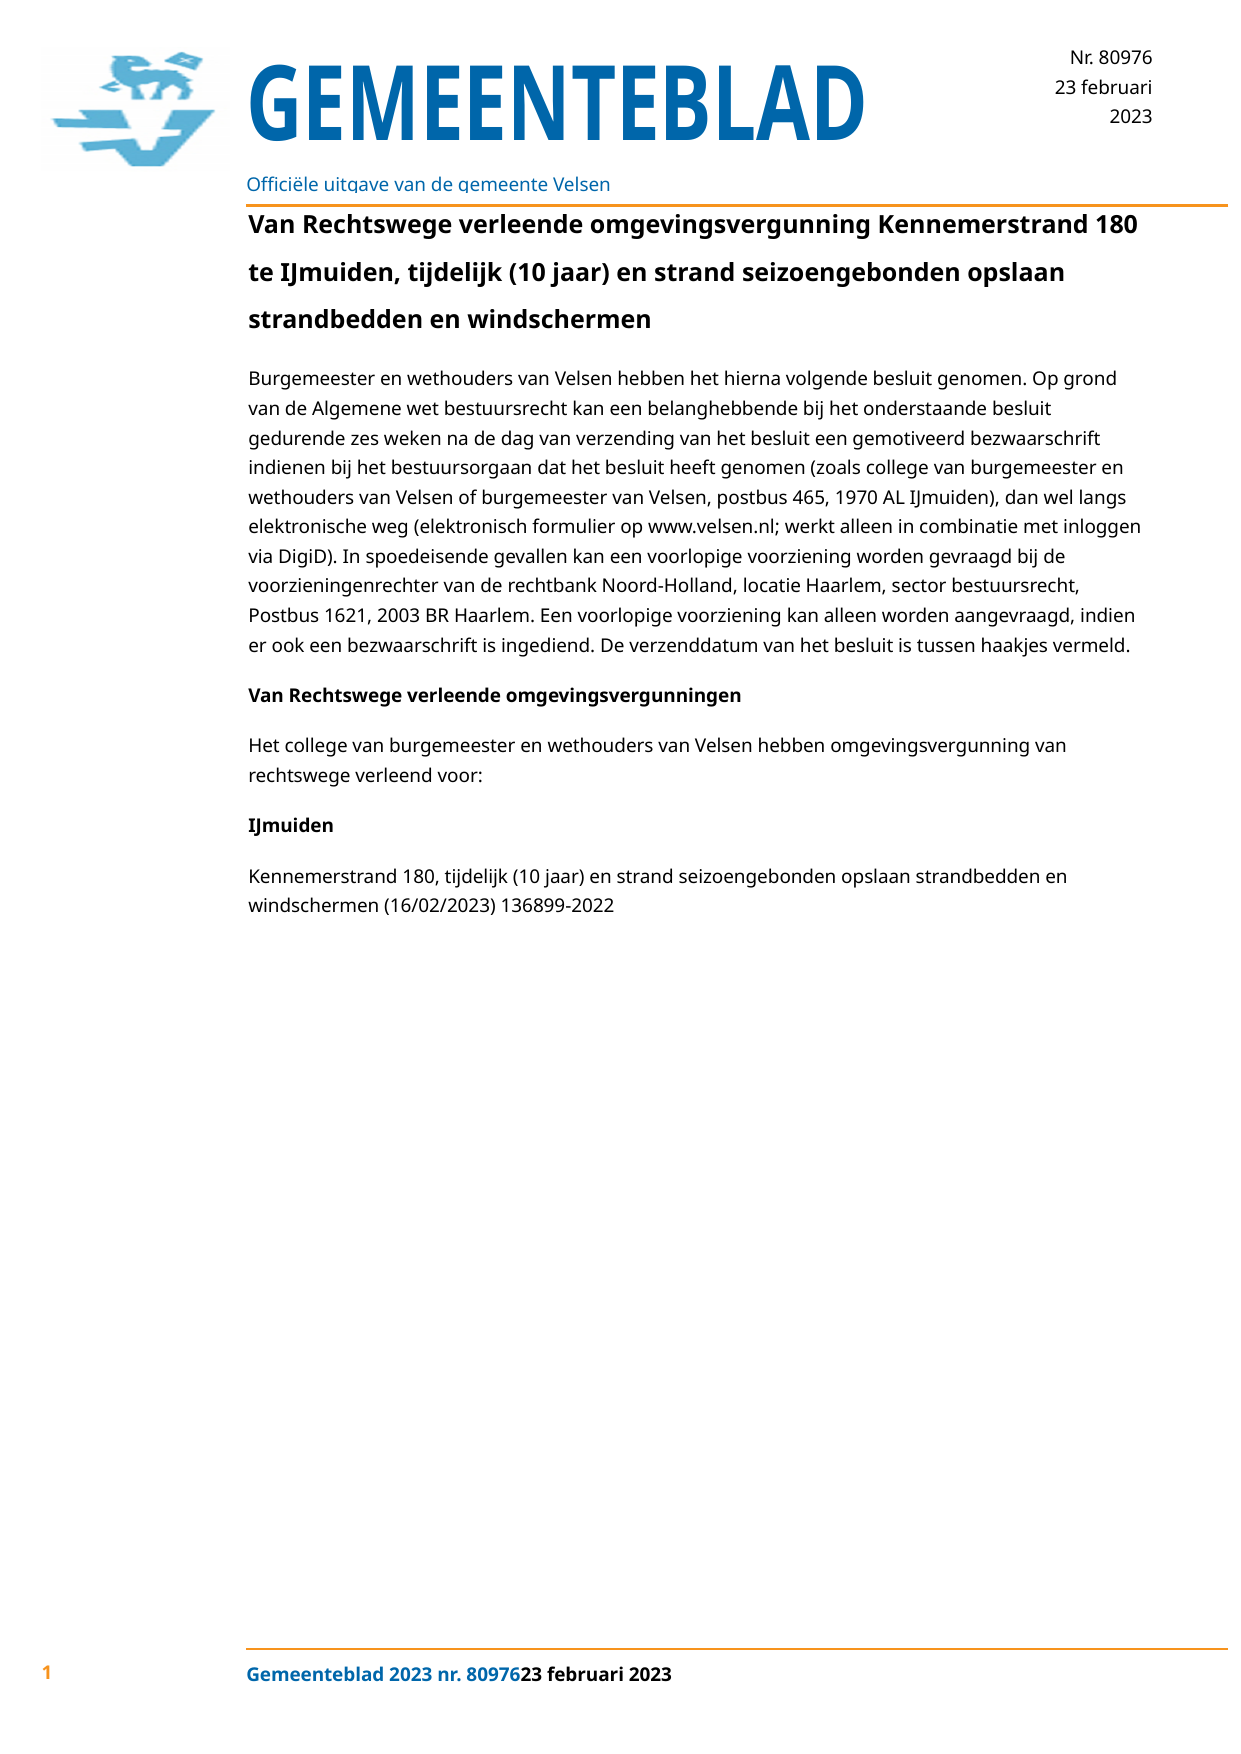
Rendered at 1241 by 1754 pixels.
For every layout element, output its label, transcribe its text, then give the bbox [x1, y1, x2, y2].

text Van Rechtswege verleende omgevingsvergunningen [248, 682, 1152, 708]
text Het college van burgemeester en wethouders van Velsen hebben omgevingsvergunning van rechtswege verleend voor: [248, 733, 1152, 788]
picture [41, 47, 231, 172]
text Kennemerstrand 180, tijdelijk (10 jaar) en strand seizoengebonden opslaan strandbedden en windschermen (16/02/2023) 136899-2022 [248, 863, 1152, 918]
text IJmuiden [248, 813, 1152, 838]
text Burgemeester en wethouders van Velsen hebben het hierna volgende besluit genomen. Op grond van de Algemene wet bestuursrecht kan een belanghebbende bij het onderstaande besluit gedurende zes weken na de dag van verzending van het besluit een gemotiveerd bezwaarschrift indienen bij het bestuursorgaan dat het besluit heeft genomen (zoals college van burgemeester en wethouders van Velsen of burgemeester van Velsen, postbus 465, 1970 AL IJmuiden), dan wel langs elektronische weg (elektronisch formulier op www.velsen.nl; werkt alleen in combinatie met inloggen via DigiD). In spoedeisende gevallen kan een voorlopige voorziening worden gevraagd bij de voorzieningenrechter van de rechtbank Noord-Holland, locatie Haarlem, sector bestuursrecht, Postbus 1621, 2003 BR Haarlem. Een voorlopige voorziening kan alleen worden aangevraagd, indien er ook een bezwaarschrift is ingediend. De verzenddatum van het besluit is tussen haakjes vermeld. [248, 366, 1152, 657]
text Van Rechtswege verleende omgevingsvergunning Kennemerstrand 180 te IJmuiden, tijdelijk (10 jaar) en strand seizoengebonden opslaan strandbedden en windschermen [248, 207, 1152, 336]
